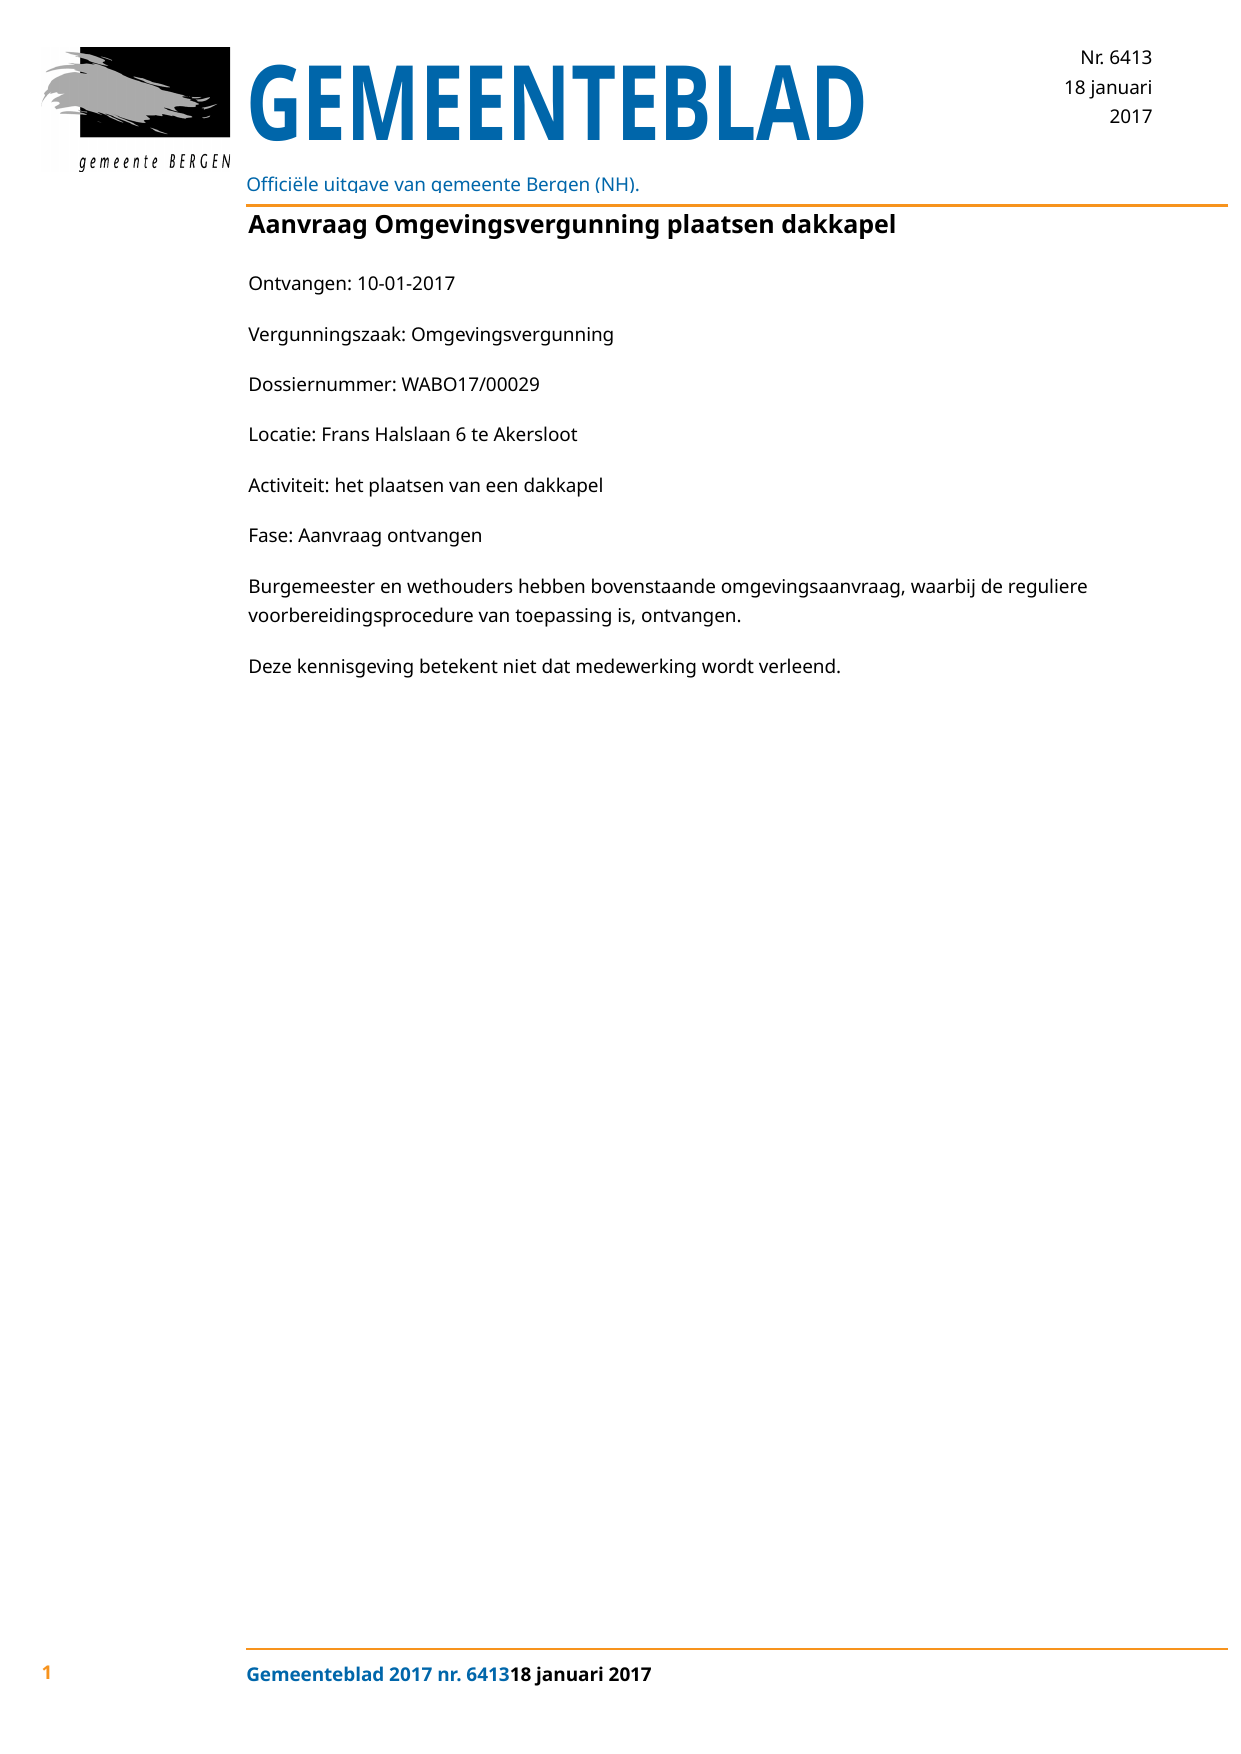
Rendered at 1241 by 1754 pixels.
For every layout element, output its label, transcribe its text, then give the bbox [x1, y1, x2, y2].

picture [41, 47, 231, 172]
text Aanvraag Omgevingsvergunning plaatsen dakkapel [248, 207, 1152, 241]
text Ontvangen: 10-01-2017 [248, 270, 1152, 296]
text Vergunningszaak: Omgevingsvergunning [248, 321, 1152, 346]
text Burgemeester en wethouders hebben bovenstaande omgevingsaanvraag, waarbij de reguliere voorbereidingsprocedure van toepassing is, ontvangen. [248, 573, 1152, 628]
text Fase: Aanvraag ontvangen [248, 522, 1152, 548]
text Dossiernummer: WABO17/00029 [248, 371, 1152, 397]
text Locatie: Frans Halslaan 6 te Akersloot [248, 422, 1152, 447]
text Activiteit: het plaatsen van een dakkapel [248, 472, 1152, 498]
text Deze kennisgeving betekent niet dat medewerking wordt verleend. [248, 653, 1152, 678]
